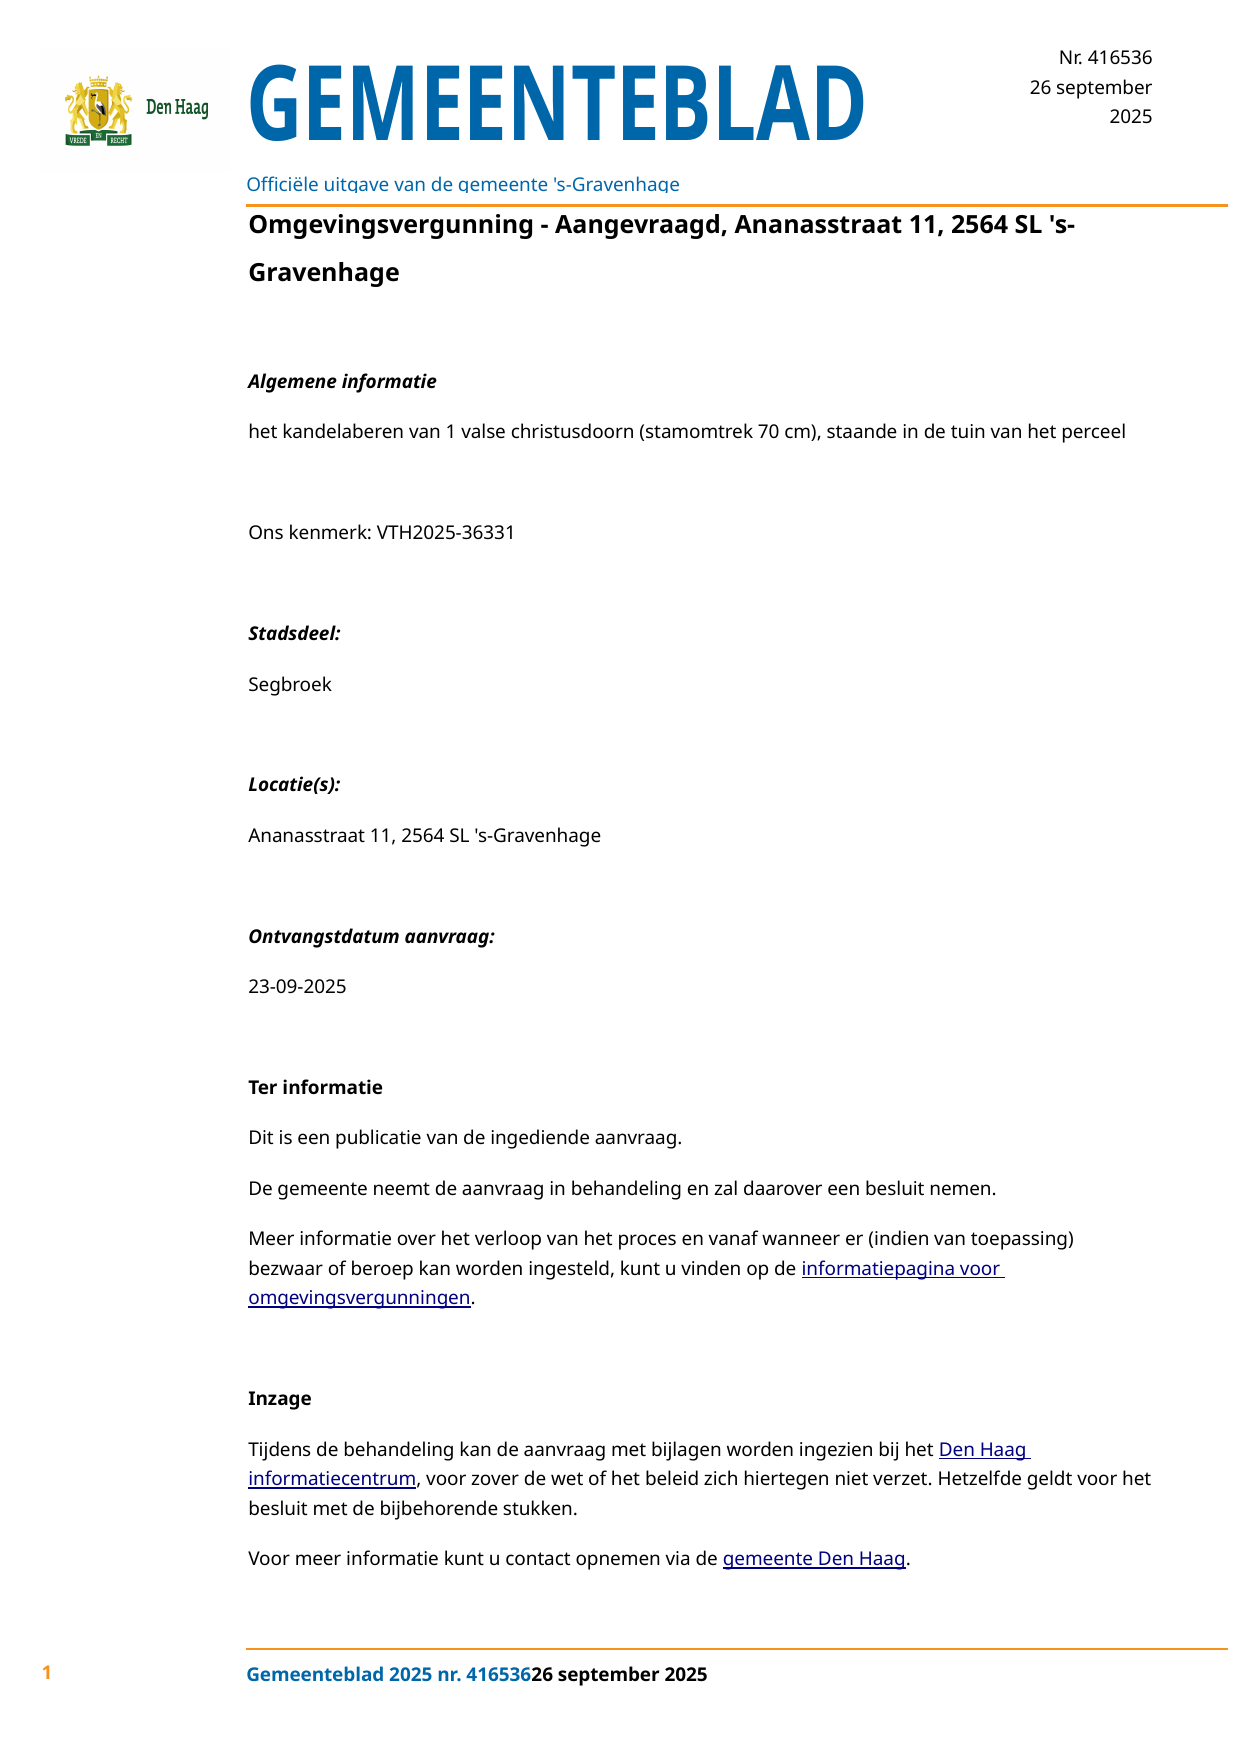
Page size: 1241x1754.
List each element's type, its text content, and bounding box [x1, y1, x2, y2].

text Stadsdeel: [248, 620, 1152, 646]
text Ontvangstdatum aanvraag: [248, 923, 1152, 949]
text Segbroek [248, 671, 1152, 697]
text Ter informatie [248, 1074, 1152, 1100]
text Meer informatie over het verloop van het proces en vanaf wanneer er (indien van toepassing) bezwaar of beroep kan worden ingesteld, kunt u vinden op de informatiepagina voor omgevingsvergunningen. [248, 1225, 1152, 1310]
text Locatie(s): [248, 772, 1152, 797]
text 23-09-2025 [248, 973, 1152, 999]
text Omgevingsvergunning - Aangevraagd, Ananasstraat 11, 2564 SL 's-Gravenhage [248, 207, 1152, 288]
picture [41, 47, 231, 172]
text Ons kenmerk: VTH2025-36331 [248, 519, 1152, 545]
text Inzage [248, 1385, 1152, 1411]
text Algemene informatie [248, 368, 1152, 394]
text Ananasstraat 11, 2564 SL 's-Gravenhage [248, 822, 1152, 848]
text De gemeente neemt de aanvraag in behandeling en zal daarover een besluit nemen. [248, 1175, 1152, 1201]
text Voor meer informatie kunt u contact opnemen via de gemeente Den Haag. [248, 1545, 1152, 1571]
text het kandelaberen van 1 valse christusdoorn (stamomtrek 70 cm), staande in de tuin van het perceel [248, 419, 1152, 444]
text Dit is een publicatie van de ingediende aanvraag. [248, 1124, 1152, 1150]
text Tijdens de behandeling kan de aanvraag met bijlagen worden ingezien bij het Den Haag informatiecentrum, voor zover de wet of het beleid zich hiertegen niet verzet. Hetzelfde geldt voor het besluit met de bijbehorende stukken. [248, 1436, 1152, 1521]
